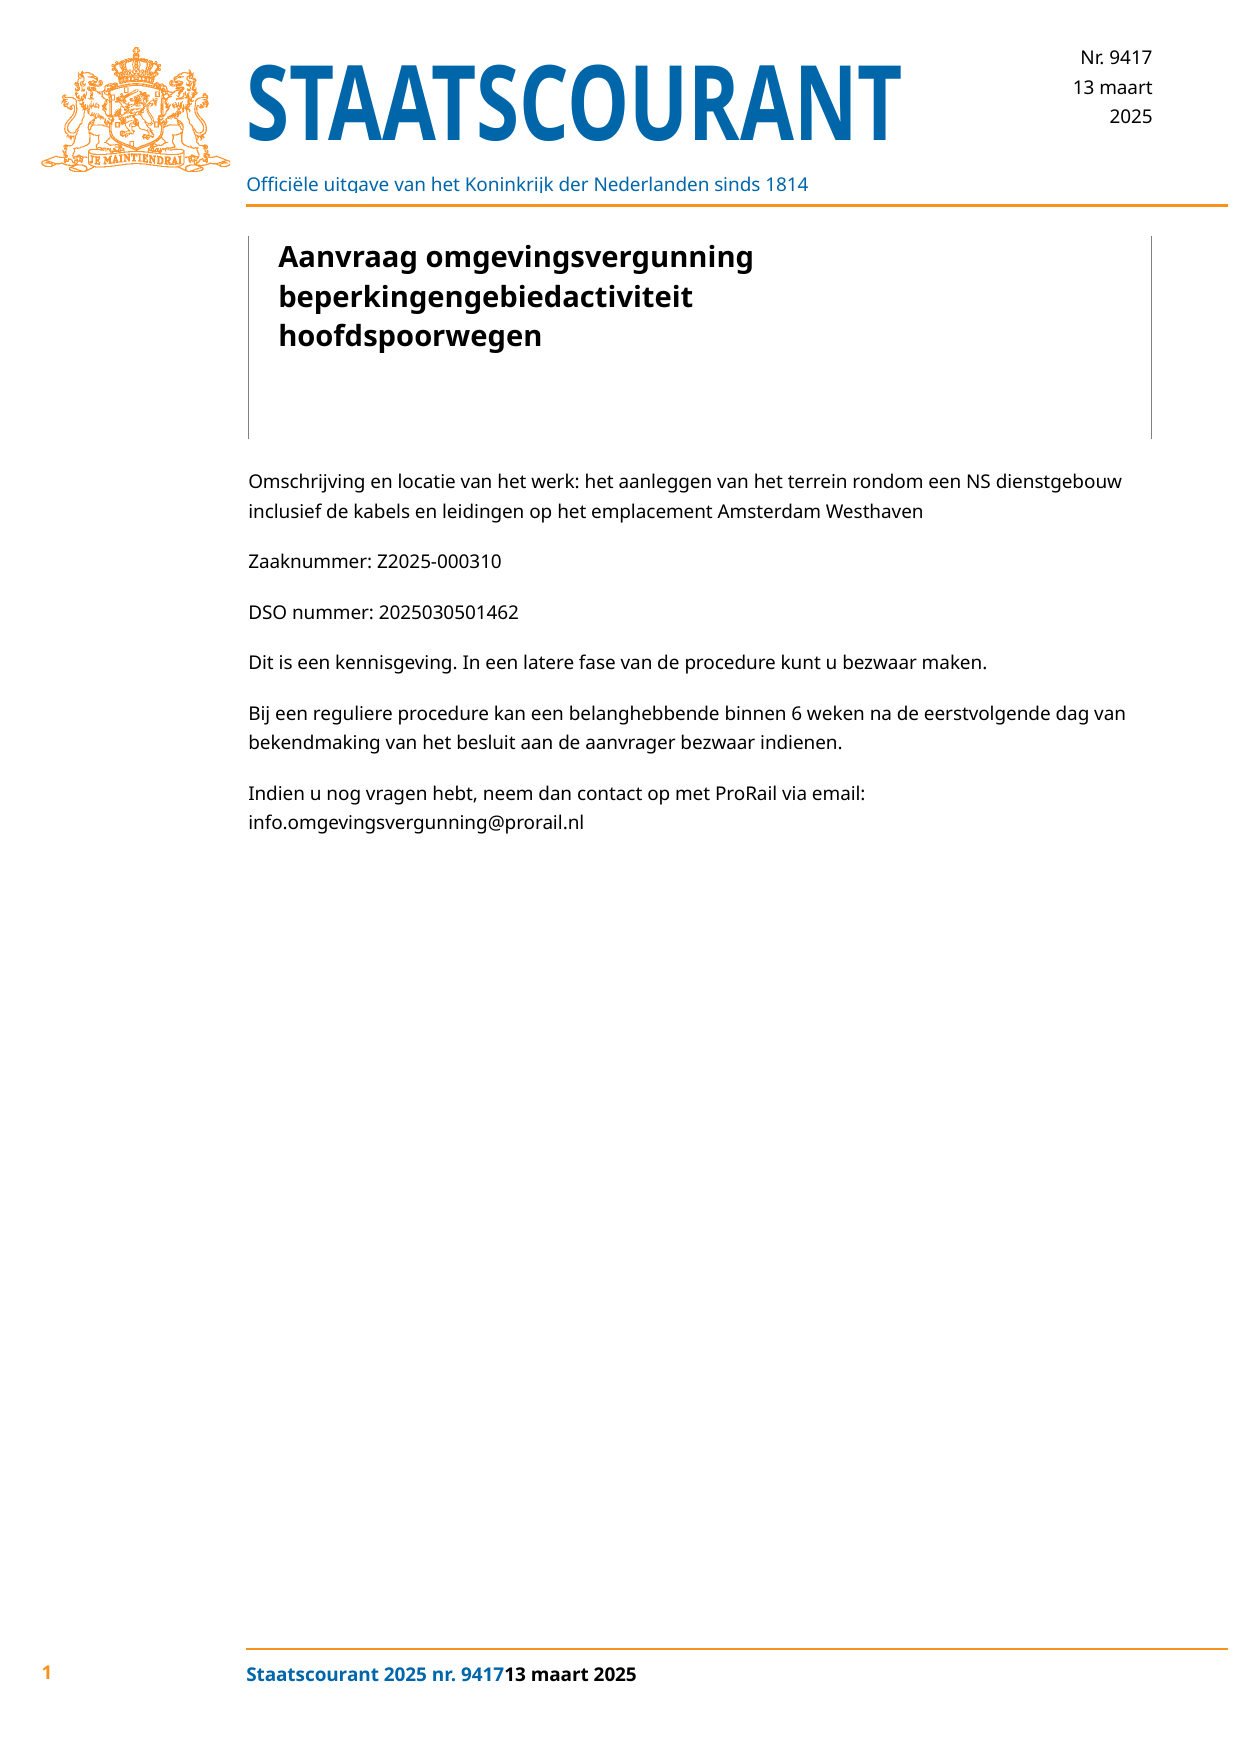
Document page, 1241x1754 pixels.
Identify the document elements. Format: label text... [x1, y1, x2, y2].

text Omschrijving en locatie van het werk: het aanleggen van het terrein rondom een NS dienstgebouw inclusief de kabels en leidingen op het emplacement Amsterdam Westhaven [248, 469, 1152, 524]
table_header Aanvraag omgevingsvergunning beperkingengebiedactiviteit hoofdspoorwegen [249, 236, 850, 439]
table_header [850, 236, 912, 413]
picture [41, 47, 231, 172]
text Bij een reguliere procedure kan een belanghebbende binnen 6 weken na de eerstvolgende dag van bekendmaking van het besluit aan de aanvrager bezwaar indienen. [248, 700, 1152, 755]
text Indien u nog vragen hebt, neem dan contact op met ProRail via email: info.omgevingsvergunning@prorail.nl [248, 780, 1152, 835]
picture [912, 236, 1090, 414]
text DSO nummer: 2025030501462 [248, 599, 1152, 625]
table_header [850, 414, 1151, 439]
text Dit is een kennisgeving. In een latere fase van de procedure kunt u bezwaar maken. [248, 649, 1152, 675]
text Zaaknummer: Z2025-000310 [248, 549, 1152, 574]
table_header [1090, 236, 1151, 413]
